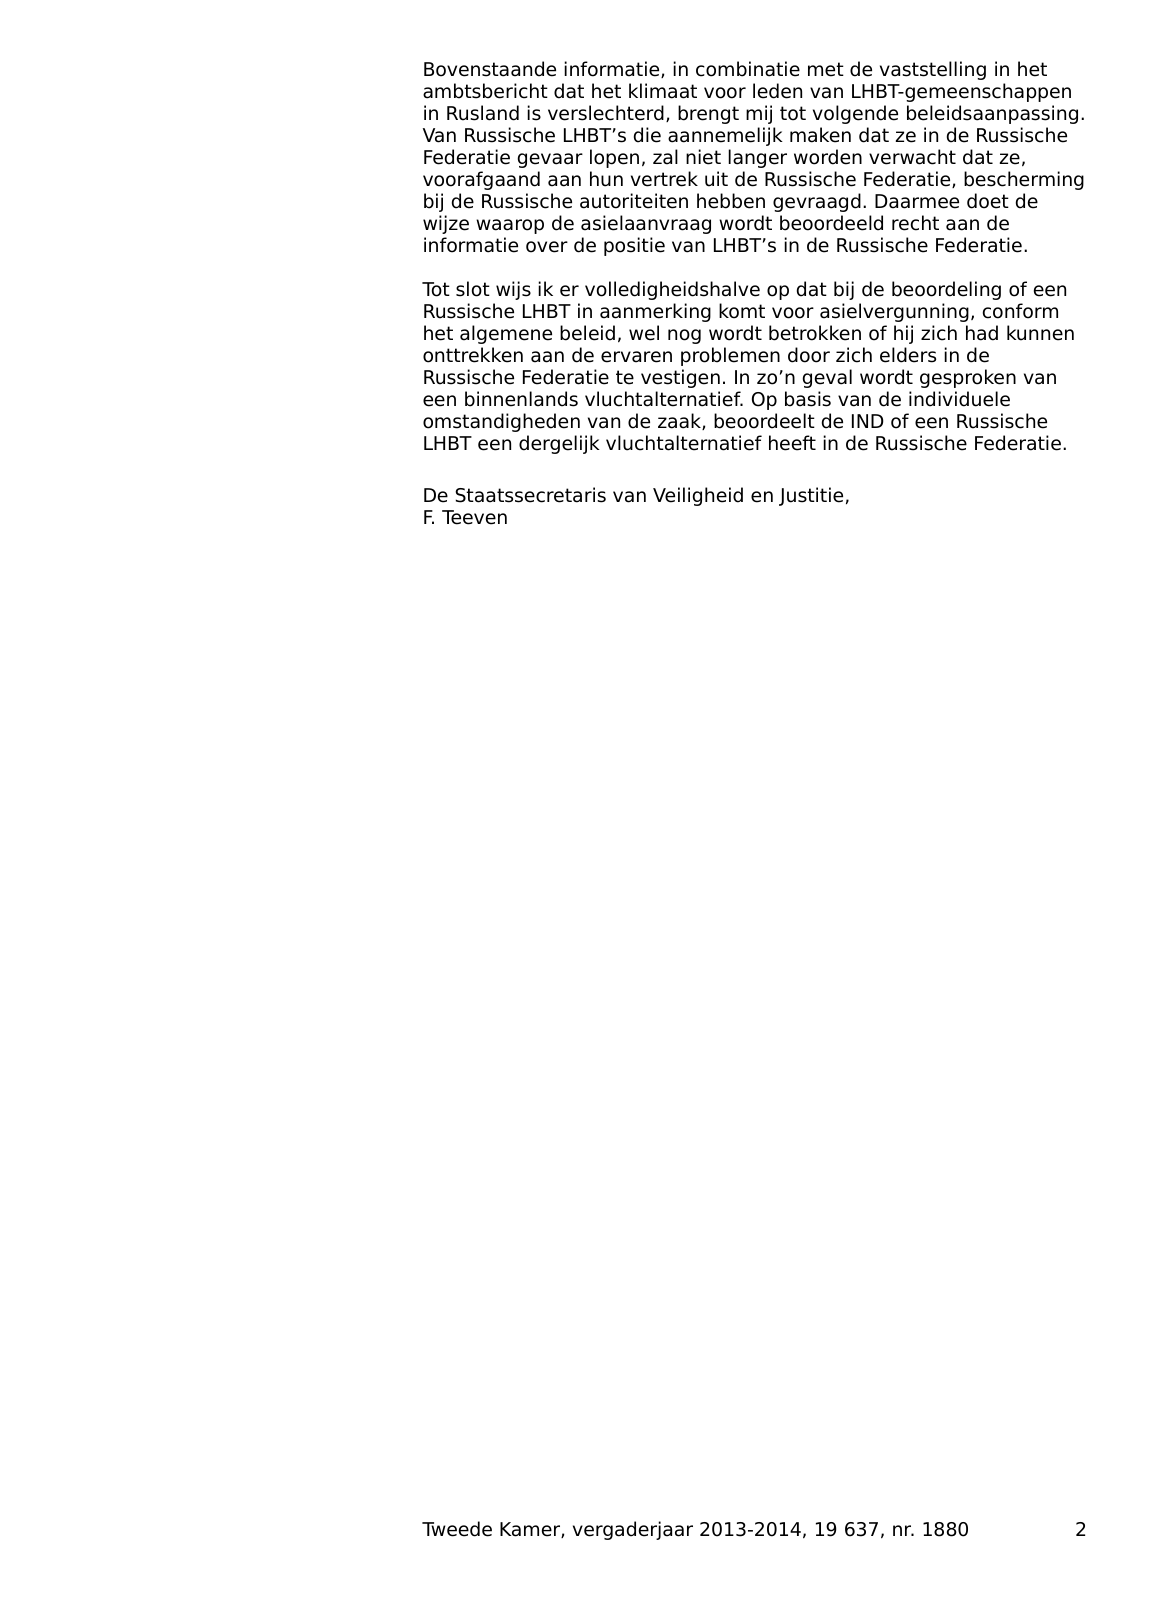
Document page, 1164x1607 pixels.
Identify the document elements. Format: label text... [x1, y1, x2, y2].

text Bovenstaande informatie, in combinatie met de vaststelling in het ambtsbericht dat het klimaat voor leden van LHBT-gemeenschappen in Rusland is verslechterd, brengt mij tot volgende beleidsaanpassing. Van Russische LHBT’s die aannemelijk maken dat ze in de Russische Federatie gevaar lopen, zal niet langer worden verwacht dat ze, voorafgaand aan hun vertrek uit de Russische Federatie, bescherming bij de Russische autoriteiten hebben gevraagd. Daarmee doet de wijze waarop de asielaanvraag wordt beoordeeld recht aan de informatie over de positie van LHBT’s in de Russische Federatie. [422, 59, 1087, 257]
text Tot slot wijs ik er volledigheidshalve op dat bij de beoordeling of een Russische LHBT in aanmerking komt voor asielvergunning, conform het algemene beleid, wel nog wordt betrokken of hij zich had kunnen onttrekken aan de ervaren problemen door zich elders in de Russische Federatie te vestigen. In zo’n geval wordt gesproken van een binnenlands vluchtalternatief. Op basis van de individuele omstandigheden van de zaak, beoordeelt de IND of een Russische LHBT een dergelijk vluchtalternatief heeft in de Russische Federatie. [422, 279, 1087, 455]
text De Staatssecretaris van Veiligheid en Justitie, F. Teeven [422, 485, 1087, 529]
